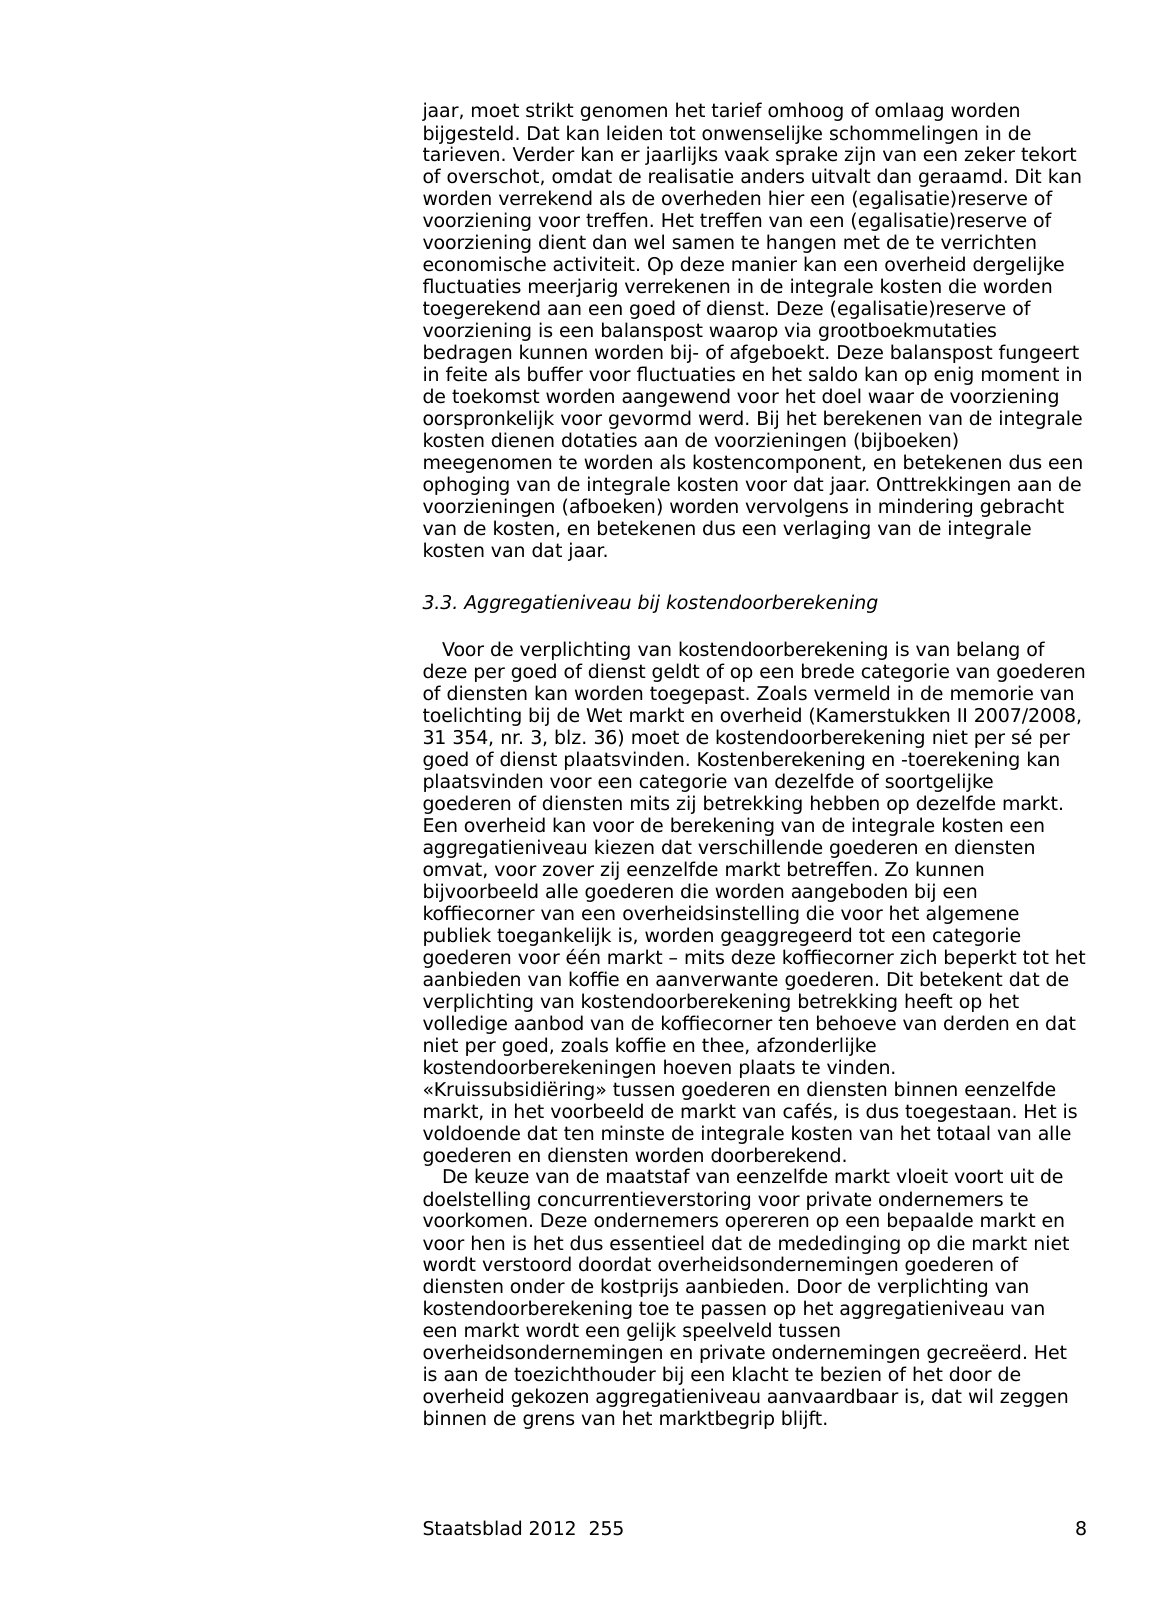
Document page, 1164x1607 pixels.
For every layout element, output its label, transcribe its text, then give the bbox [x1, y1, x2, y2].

text jaar, moet strikt genomen het tarief omhoog of omlaag worden bijgesteld. Dat kan leiden tot onwenselijke schommelingen in de tarieven. Verder kan er jaarlijks vaak sprake zijn van een zeker tekort of overschot, omdat de realisatie anders uitvalt dan geraamd. Dit kan worden verrekend als de overheden hier een (egalisatie)reserve of voorziening voor treffen. Het treffen van een (egalisatie)reserve of voorziening dient dan wel samen te hangen met de te verrichten economische activiteit. Op deze manier kan een overheid dergelijke fluctuaties meerjarig verrekenen in de integrale kosten die worden toegerekend aan een goed of dienst. Deze (egalisatie)reserve of voorziening is een balanspost waarop via grootboekmutaties bedragen kunnen worden bij- of afgeboekt. Deze balanspost fungeert in feite als buffer voor fluctuaties en het saldo kan op enig moment in de toekomst worden aangewend voor het doel waar de voorziening oorspronkelijk voor gevormd werd. Bij het berekenen van de integrale kosten dienen dotaties aan de voorzieningen (bijboeken) meegenomen te worden als kostencomponent, en betekenen dus een ophoging van de integrale kosten voor dat jaar. Onttrekkingen aan de voorzieningen (afboeken) worden vervolgens in mindering gebracht van de kosten, en betekenen dus een verlaging van de integrale kosten van dat jaar. [422, 100, 1087, 562]
text De keuze van de maatstaf van eenzelfde markt vloeit voort uit de doelstelling concurrentieverstoring voor private ondernemers te voorkomen. Deze ondernemers opereren op een bepaalde markt en voor hen is het dus essentieel dat de mededinging op die markt niet wordt verstoord doordat overheidsondernemingen goederen of diensten onder de kostprijs aanbieden. Door de verplichting van kostendoorberekening toe te passen op het aggregatieniveau van een markt wordt een gelijk speelveld tussen overheidsondernemingen en private ondernemingen gecreëerd. Het is aan de toezichthouder bij een klacht te bezien of het door de overheid gekozen aggregatieniveau aanvaardbaar is, dat wil zeggen binnen de grens van het marktbegrip blijft. [422, 1166, 1087, 1430]
text Voor de verplichting van kostendoorberekening is van belang of deze per goed of dienst geldt of op een brede categorie van goederen of diensten kan worden toegepast. Zoals vermeld in de memorie van toelichting bij de Wet markt en overheid (Kamerstukken II 2007/2008, 31 354, nr. 3, blz. 36) moet de kostendoorberekening niet per sé per goed of dienst plaatsvinden. Kostenberekening en -toerekening kan plaatsvinden voor een categorie van dezelfde of soortgelijke goederen of diensten mits zij betrekking hebben op dezelfde markt. Een overheid kan voor de berekening van de integrale kosten een aggregatieniveau kiezen dat verschillende goederen en diensten omvat, voor zover zij eenzelfde markt betreffen. Zo kunnen bijvoorbeeld alle goederen die worden aangeboden bij een koffiecorner van een overheidsinstelling die voor het algemene publiek toegankelijk is, worden geaggregeerd tot een categorie goederen voor één markt – mits deze koffiecorner zich beperkt tot het aanbieden van koffie en aanverwante goederen. Dit betekent dat de verplichting van kostendoorberekening betrekking heeft op het volledige aanbod van de koffiecorner ten behoeve van derden en dat niet per goed, zoals koffie en thee, afzonderlijke kostendoorberekeningen hoeven plaats te vinden. «Kruissubsidiëring» tussen goederen en diensten binnen eenzelfde markt, in het voorbeeld de markt van cafés, is dus toegestaan. Het is voldoende dat ten minste de integrale kosten van het totaal van alle goederen en diensten worden doorberekend. [422, 639, 1087, 1166]
subtitle 3.3. Aggregatieniveau bij kostendoorberekening [422, 592, 1087, 614]
